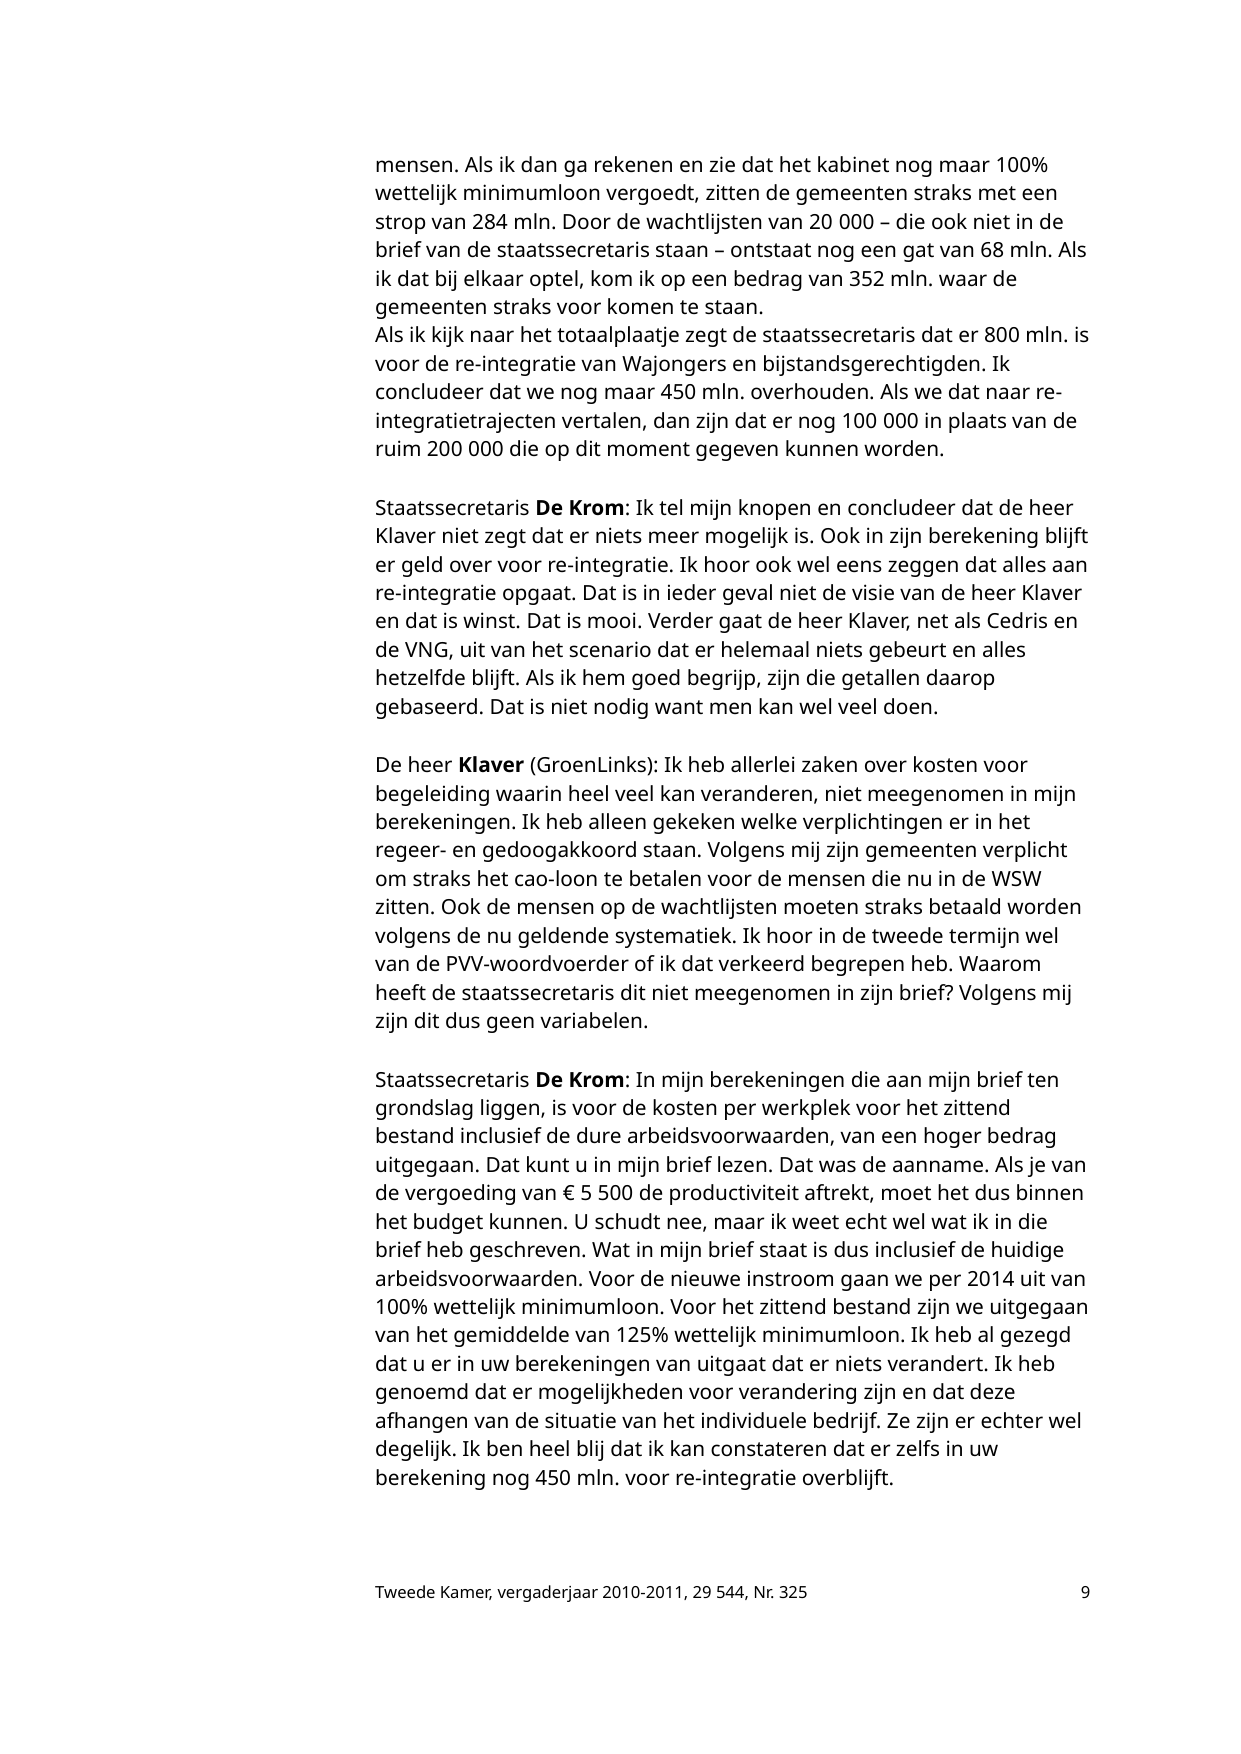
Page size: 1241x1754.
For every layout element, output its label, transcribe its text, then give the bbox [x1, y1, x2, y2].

text mensen. Als ik dan ga rekenen en zie dat het kabinet nog maar 100% wettelijk minimumloon vergoedt, zitten de gemeenten straks met een strop van 284 mln. Door de wachtlijsten van 20 000 – die ook niet in de brief van de staatssecretaris staan – ontstaat nog een gat van 68 mln. Als ik dat bij elkaar optel, kom ik op een bedrag van 352 mln. waar de gemeenten straks voor komen te staan. [375, 150, 1090, 321]
text Als ik kijk naar het totaalplaatje zegt de staatssecretaris dat er 800 mln. is voor de re-integratie van Wajongers en bijstandsgerechtigden. Ik concludeer dat we nog maar 450 mln. overhouden. Als we dat naar re-integratietrajecten vertalen, dan zijn dat er nog 100 000 in plaats van de ruim 200 000 die op dit moment gegeven kunnen worden. [375, 321, 1090, 463]
text De heer Klaver (GroenLinks): Ik heb allerlei zaken over kosten voor begeleiding waarin heel veel kan veranderen, niet meegenomen in mijn berekeningen. Ik heb alleen gekeken welke verplichtingen er in het regeer- en gedoogakkoord staan. Volgens mij zijn gemeenten verplicht om straks het cao-loon te betalen voor de mensen die nu in de WSW zitten. Ook de mensen op de wachtlijsten moeten straks betaald worden volgens de nu geldende systematiek. Ik hoor in de tweede termijn wel van de PVV-woordvoerder of ik dat verkeerd begrepen heb. Waarom heeft de staatssecretaris dit niet meegenomen in zijn brief? Volgens mij zijn dit dus geen variabelen. [375, 750, 1090, 1035]
text Staatssecretaris De Krom: Ik tel mijn knopen en concludeer dat de heer Klaver niet zegt dat er niets meer mogelijk is. Ook in zijn berekening blijft er geld over voor re-integratie. Ik hoor ook wel eens zeggen dat alles aan re-integratie opgaat. Dat is in ieder geval niet de visie van de heer Klaver en dat is winst. Dat is mooi. Verder gaat de heer Klaver, net als Cedris en de VNG, uit van het scenario dat er helemaal niets gebeurt en alles hetzelfde blijft. Als ik hem goed begrijp, zijn die getallen daarop gebaseerd. Dat is niet nodig want men kan wel veel doen. [375, 493, 1090, 720]
text Staatssecretaris De Krom: In mijn berekeningen die aan mijn brief ten grondslag liggen, is voor de kosten per werkplek voor het zittend bestand inclusief de dure arbeidsvoorwaarden, van een hoger bedrag uitgegaan. Dat kunt u in mijn brief lezen. Dat was de aanname. Als je van de vergoeding van € 5 500 de productiviteit aftrekt, moet het dus binnen het budget kunnen. U schudt nee, maar ik weet echt wel wat ik in die brief heb geschreven. Wat in mijn brief staat is dus inclusief de huidige arbeidsvoorwaarden. Voor de nieuwe instroom gaan we per 2014 uit van 100% wettelijk minimumloon. Voor het zittend bestand zijn we uitgegaan van het gemiddelde van 125% wettelijk minimumloon. Ik heb al gezegd dat u er in uw berekeningen van uitgaat dat er niets verandert. Ik heb genoemd dat er mogelijkheden voor verandering zijn en dat deze afhangen van de situatie van het individuele bedrijf. Ze zijn er echter wel degelijk. Ik ben heel blij dat ik kan constateren dat er zelfs in uw berekening nog 450 mln. voor re-integratie overblijft. [375, 1065, 1090, 1491]
